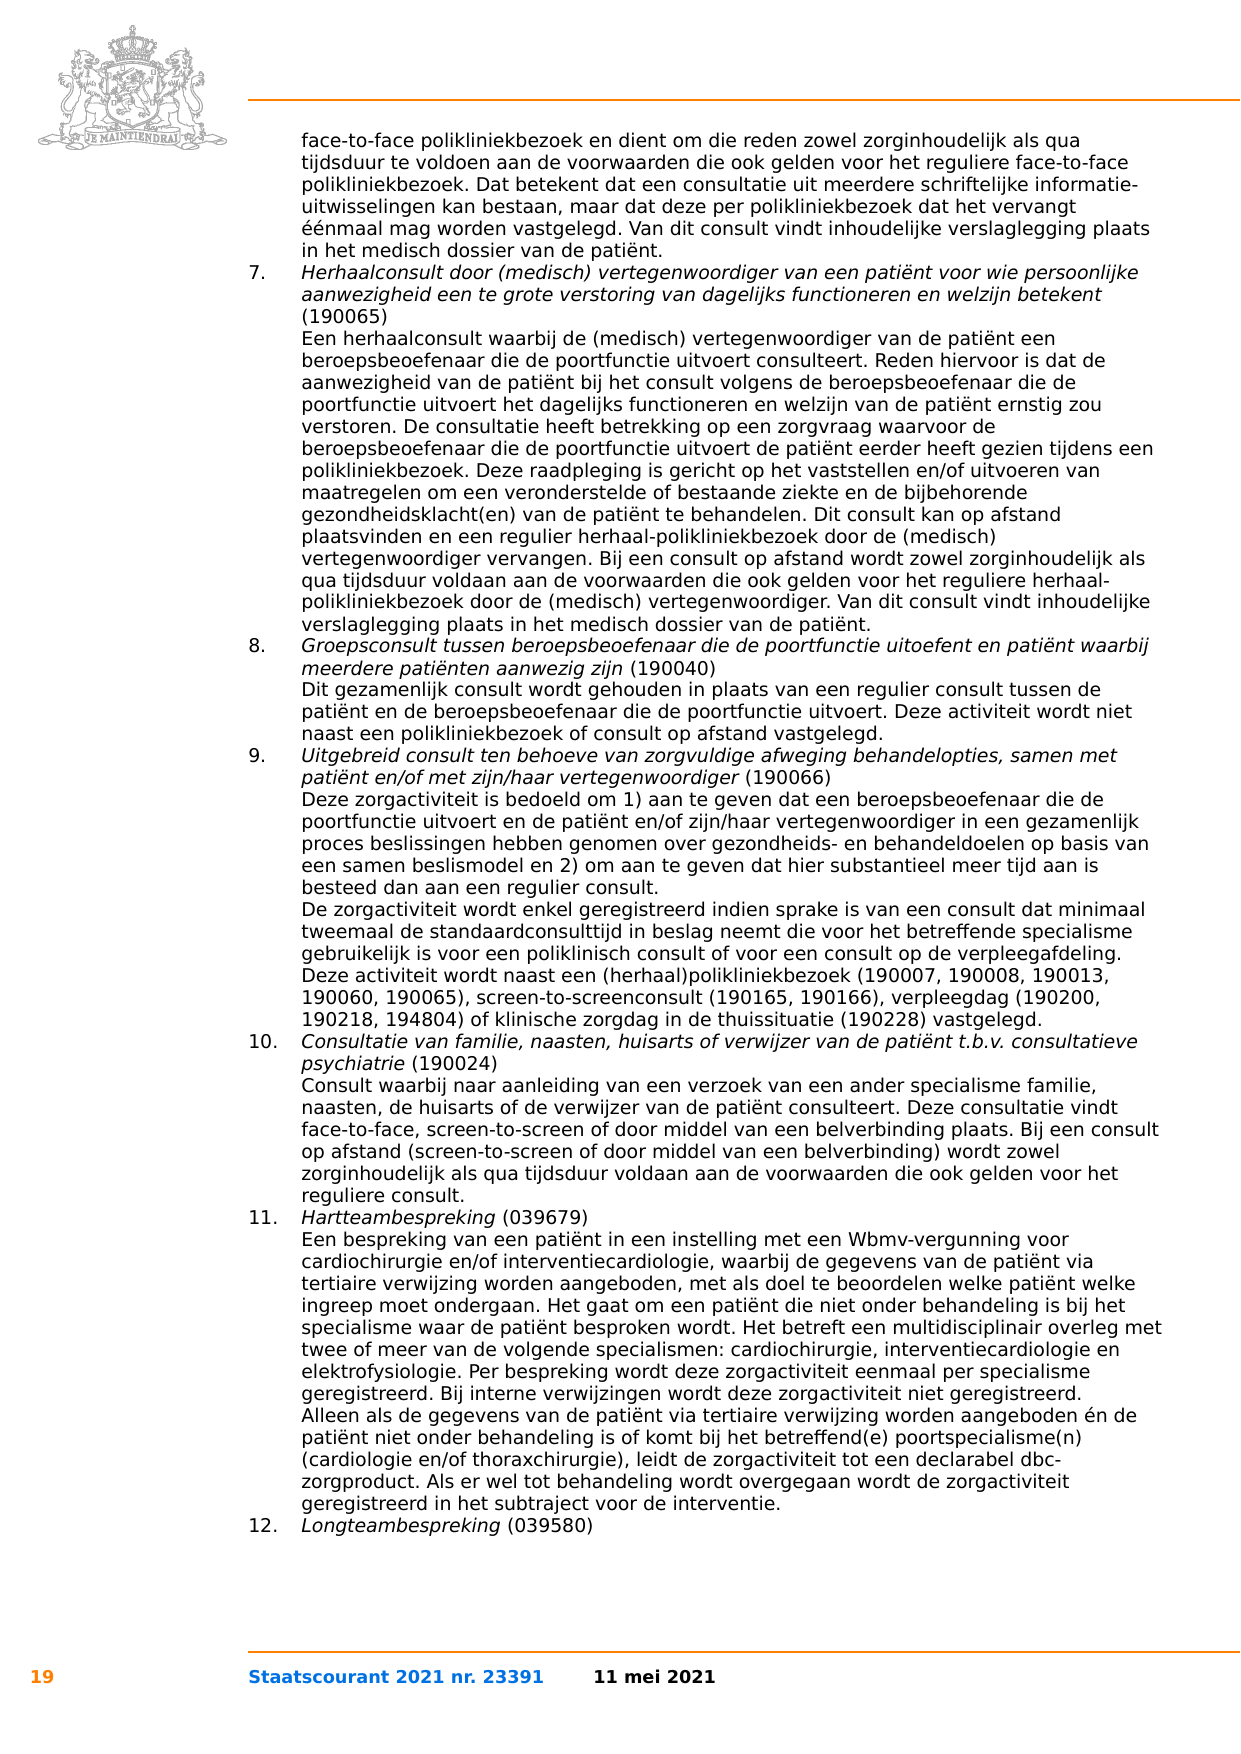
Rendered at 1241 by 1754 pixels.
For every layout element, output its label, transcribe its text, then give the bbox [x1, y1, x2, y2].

text Deze activiteit wordt naast een (herhaal)polikliniekbezoek (190007, 190008, 190013, 190060, 190065), screen-to-screenconsult (190165, 190166), verpleegdag (190200, 190218, 194804) of klinische zorgdag in de thuissituatie (190228) vastgelegd. [301, 965, 1163, 1031]
text De zorgactiviteit wordt enkel geregistreerd indien sprake is van een consult dat minimaal tweemaal de standaardconsulttijd in beslag neemt die voor het betreffende specialisme gebruikelijk is voor een poliklinisch consult of voor een consult op de verpleegafdeling. [301, 899, 1163, 965]
text 12. Longteambespreking (039580) [248, 1514, 1163, 1537]
text 7. Herhaalconsult door (medisch) vertegenwoordiger van een patiënt voor wie persoonlijke aanwezigheid een te grote verstoring van dagelijks functioneren en welzijn betekent (190065) [248, 262, 1163, 328]
text 9. Uitgebreid consult ten behoeve van zorgvuldige afweging behandelopties, samen met patiënt en/of met zijn/haar vertegenwoordiger (190066) [248, 745, 1163, 789]
text Een bespreking van een patiënt in een instelling met een Wbmv-vergunning voor cardiochirurgie en/of interventiecardiologie, waarbij de gegevens van de patiënt via tertiaire verwijzing worden aangeboden, met als doel te beoordelen welke patiënt welke ingreep moet ondergaan. Het gaat om een patiënt die niet onder behandeling is bij het specialisme waar de patiënt besproken wordt. Het betreft een multidisciplinair overleg met twee of meer van de volgende specialismen: cardiochirurgie, interventiecardiologie en elektrofysiologie. Per bespreking wordt deze zorgactiviteit eenmaal per specialisme geregistreerd. Bij interne verwijzingen wordt deze zorgactiviteit niet geregistreerd. [301, 1229, 1163, 1405]
text Alleen als de gegevens van de patiënt via tertiaire verwijzing worden aangeboden én de patiënt niet onder behandeling is of komt bij het betreffend(e) poortspecialisme(n) (cardiologie en/of thoraxchirurgie), leidt de zorgactiviteit tot een declarabel dbc-zorgproduct. Als er wel tot behandeling wordt overgegaan wordt de zorgactiviteit geregistreerd in het subtraject voor de interventie. [301, 1405, 1163, 1514]
text Dit gezamenlijk consult wordt gehouden in plaats van een regulier consult tussen de patiënt en de beroepsbeoefenaar die de poortfunctie uitvoert. Deze activiteit wordt niet naast een polikliniekbezoek of consult op afstand vastgelegd. [301, 679, 1163, 745]
text face-to-face polikliniekbezoek en dient om die reden zowel zorginhoudelijk als qua tijdsduur te voldoen aan de voorwaarden die ook gelden voor het reguliere face-to-face polikliniekbezoek. Dat betekent dat een consultatie uit meerdere schriftelijke informatie-uitwisselingen kan bestaan, maar dat deze per polikliniekbezoek dat het vervangt éénmaal mag worden vastgelegd. Van dit consult vindt inhoudelijke verslaglegging plaats in het medisch dossier van de patiënt. [301, 130, 1163, 262]
text 10. Consultatie van familie, naasten, huisarts of verwijzer van de patiënt t.b.v. consultatieve psychiatrie (190024) [248, 1031, 1163, 1075]
text 8. Groepsconsult tussen beroepsbeoefenaar die de poortfunctie uitoefent en patiënt waarbij meerdere patiënten aanwezig zijn (190040) [248, 635, 1163, 679]
text Deze zorgactiviteit is bedoeld om 1) aan te geven dat een beroepsbeoefenaar die de poortfunctie uitvoert en de patiënt en/of zijn/haar vertegenwoordiger in een gezamenlijk proces beslissingen hebben genomen over gezondheids- en behandeldoelen op basis van een samen beslismodel en 2) om aan te geven dat hier substantieel meer tijd aan is besteed dan aan een regulier consult. [301, 789, 1163, 899]
text Consult waarbij naar aanleiding van een verzoek van een ander specialisme familie, naasten, de huisarts of de verwijzer van de patiënt consulteert. Deze consultatie vindt face-to-face, screen-to-screen of door middel van een belverbinding plaats. Bij een consult op afstand (screen-to-screen of door middel van een belverbinding) wordt zowel zorginhoudelijk als qua tijdsduur voldaan aan de voorwaarden die ook gelden voor het reguliere consult. [301, 1075, 1163, 1207]
picture [38, 25, 227, 150]
text Een herhaalconsult waarbij de (medisch) vertegenwoordiger van de patiënt een beroepsbeoefenaar die de poortfunctie uitvoert consulteert. Reden hiervoor is dat de aanwezigheid van de patiënt bij het consult volgens de beroepsbeoefenaar die de poortfunctie uitvoert het dagelijks functioneren en welzijn van de patiënt ernstig zou verstoren. De consultatie heeft betrekking op een zorgvraag waarvoor de beroepsbeoefenaar die de poortfunctie uitvoert de patiënt eerder heeft gezien tijdens een polikliniekbezoek. Deze raadpleging is gericht op het vaststellen en/of uitvoeren van maatregelen om een veronderstelde of bestaande ziekte en de bijbehorende gezondheidsklacht(en) van de patiënt te behandelen. Dit consult kan op afstand plaatsvinden en een regulier herhaal-polikliniekbezoek door de (medisch) vertegenwoordiger vervangen. Bij een consult op afstand wordt zowel zorginhoudelijk als qua tijdsduur voldaan aan de voorwaarden die ook gelden voor het reguliere herhaal-polikliniekbezoek door de (medisch) vertegenwoordiger. Van dit consult vindt inhoudelijke verslaglegging plaats in het medisch dossier van de patiënt. [301, 328, 1163, 635]
text 11. Hartteambespreking (039679) [248, 1207, 1163, 1229]
